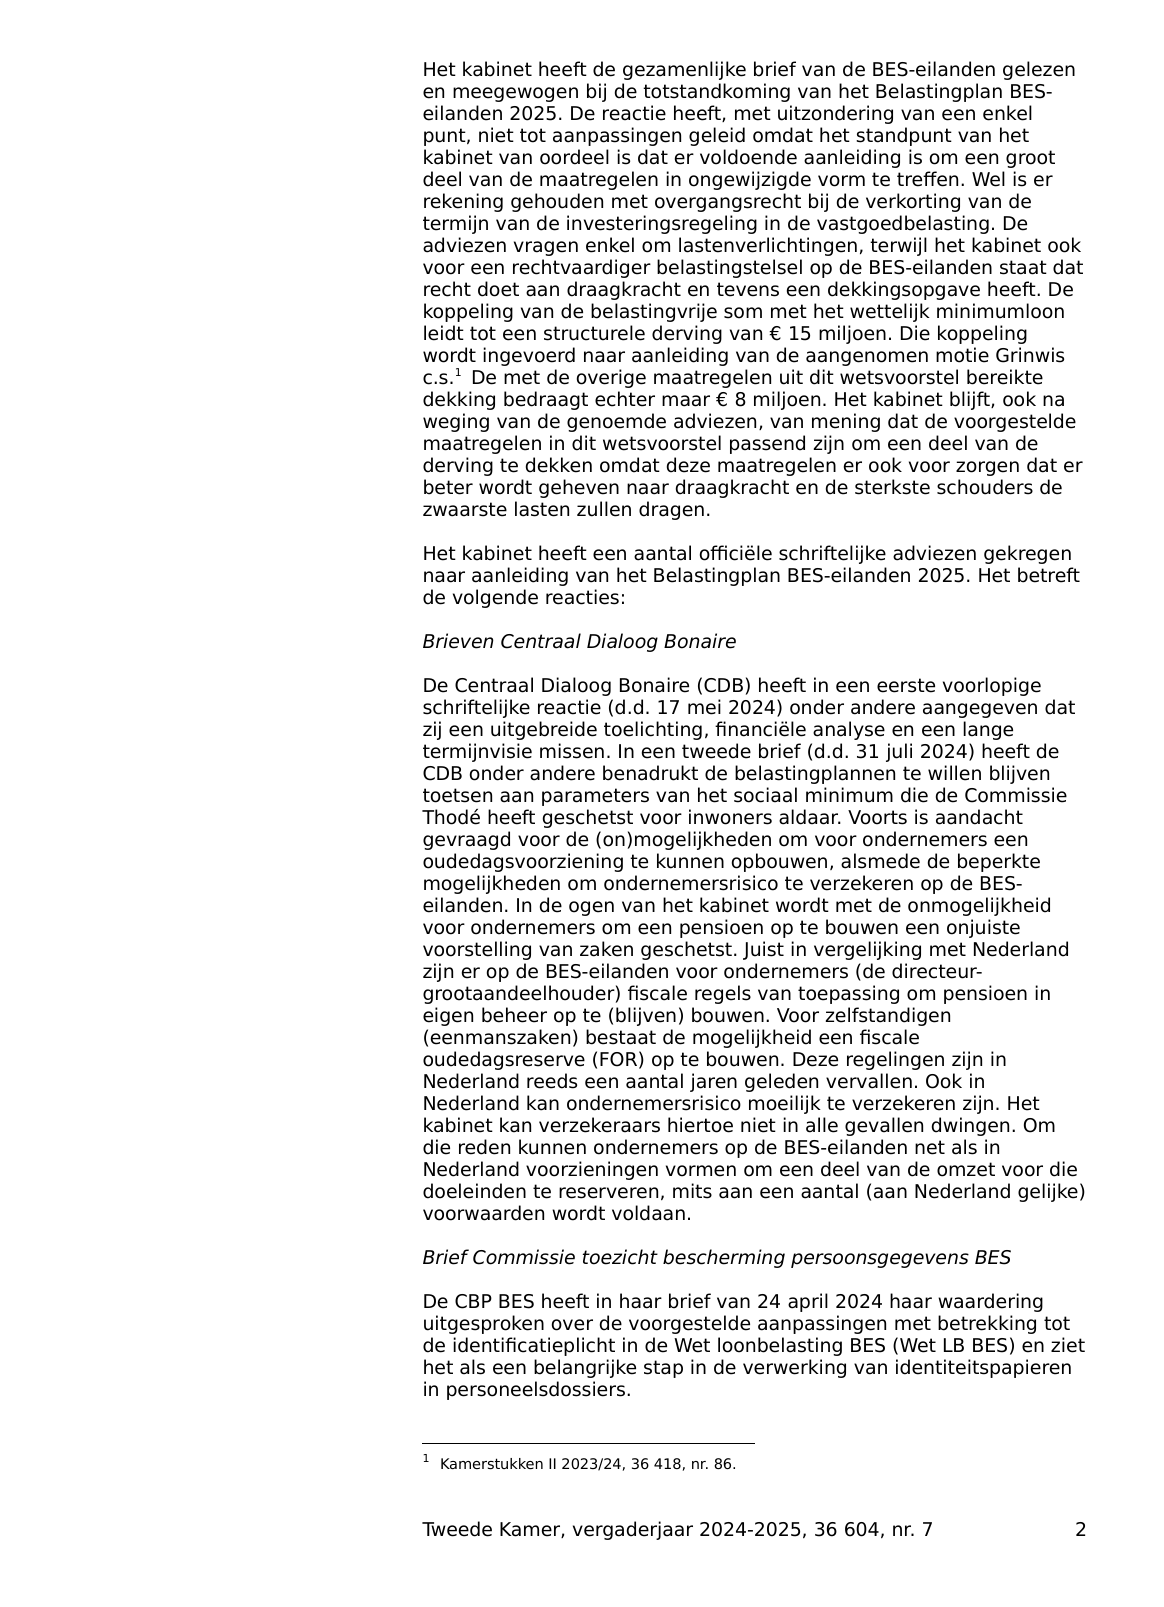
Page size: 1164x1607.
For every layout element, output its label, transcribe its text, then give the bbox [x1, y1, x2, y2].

text Het kabinet heeft een aantal officiële schriftelijke adviezen gekregen naar aanleiding van het Belastingplan BES-eilanden 2025. Het betreft de volgende reacties: [422, 543, 1087, 609]
subtitle Brieven Centraal Dialoog Bonaire [422, 631, 1087, 653]
text De Centraal Dialoog Bonaire (CDB) heeft in een eerste voorlopige schriftelijke reactie (d.d. 17 mei 2024) onder andere aangegeven dat zij een uitgebreide toelichting, financiële analyse en een lange termijnvisie missen. In een tweede brief (d.d. 31 juli 2024) heeft de CDB onder andere benadrukt de belastingplannen te willen blijven toetsen aan parameters van het sociaal minimum die de Commissie Thodé heeft geschetst voor inwoners aldaar. Voorts is aandacht gevraagd voor de (on)mogelijkheden om voor ondernemers een oudedagsvoorziening te kunnen opbouwen, alsmede de beperkte mogelijkheden om ondernemersrisico te verzekeren op de BES-eilanden. In de ogen van het kabinet wordt met de onmogelijkheid voor ondernemers om een pensioen op te bouwen een onjuiste voorstelling van zaken geschetst. Juist in vergelijking met Nederland zijn er op de BES-eilanden voor ondernemers (de directeur-grootaandeelhouder) fiscale regels van toepassing om pensioen in eigen beheer op te (blijven) bouwen. Voor zelfstandigen (eenmanszaken) bestaat de mogelijkheid een fiscale oudedagsreserve (FOR) op te bouwen. Deze regelingen zijn in Nederland reeds een aantal jaren geleden vervallen. Ook in Nederland kan ondernemersrisico moeilijk te verzekeren zijn. Het kabinet kan verzekeraars hiertoe niet in alle gevallen dwingen. Om die reden kunnen ondernemers op de BES-eilanden net als in Nederland voorzieningen vormen om een deel van de omzet voor die doeleinden te reserveren, mits aan een aantal (aan Nederland gelijke) voorwaarden wordt voldaan. [422, 675, 1087, 1224]
text De CBP BES heeft in haar brief van 24 april 2024 haar waardering uitgesproken over de voorgestelde aanpassingen met betrekking tot de identificatieplicht in de Wet loonbelasting BES (Wet LB BES) en ziet het als een belangrijke stap in de verwerking van identiteitspapieren in personeelsdossiers. [422, 1291, 1087, 1401]
subtitle Brief Commissie toezicht bescherming persoonsgegevens BES [422, 1247, 1087, 1269]
text Het kabinet heeft de gezamenlijke brief van de BES-eilanden gelezen en meegewogen bij de totstandkoming van het Belastingplan BES-eilanden 2025. De reactie heeft, met uitzondering van een enkel punt, niet tot aanpassingen geleid omdat het standpunt van het kabinet van oordeel is dat er voldoende aanleiding is om een groot deel van de maatregelen in ongewijzigde vorm te treffen. Wel is er rekening gehouden met overgangsrecht bij de verkorting van de termijn van de investeringsregeling in de vastgoedbelasting. De adviezen vragen enkel om lastenverlichtingen, terwijl het kabinet ook voor een rechtvaardiger belastingstelsel op de BES-eilanden staat dat recht doet aan draagkracht en tevens een dekkingsopgave heeft. De koppeling van de belastingvrije som met het wettelijk minimumloon leidt tot een structurele derving van € 15 miljoen. Die koppeling wordt ingevoerd naar aanleiding van de aangenomen motie Grinwis c.s. De met de overige maatregelen uit dit wetsvoorstel bereikte dekking bedraagt echter maar € 8 miljoen. Het kabinet blijft, ook na weging van de genoemde adviezen, van mening dat de voorgestelde maatregelen in dit wetsvoorstel passend zijn om een deel van de derving te dekken omdat deze maatregelen er ook voor zorgen dat er beter wordt geheven naar draagkracht en de sterkste schouders de zwaarste lasten zullen dragen. [422, 59, 1087, 521]
text Kamerstukken II 2023/24, 36 418, nr. 86. [422, 1452, 1087, 1474]
